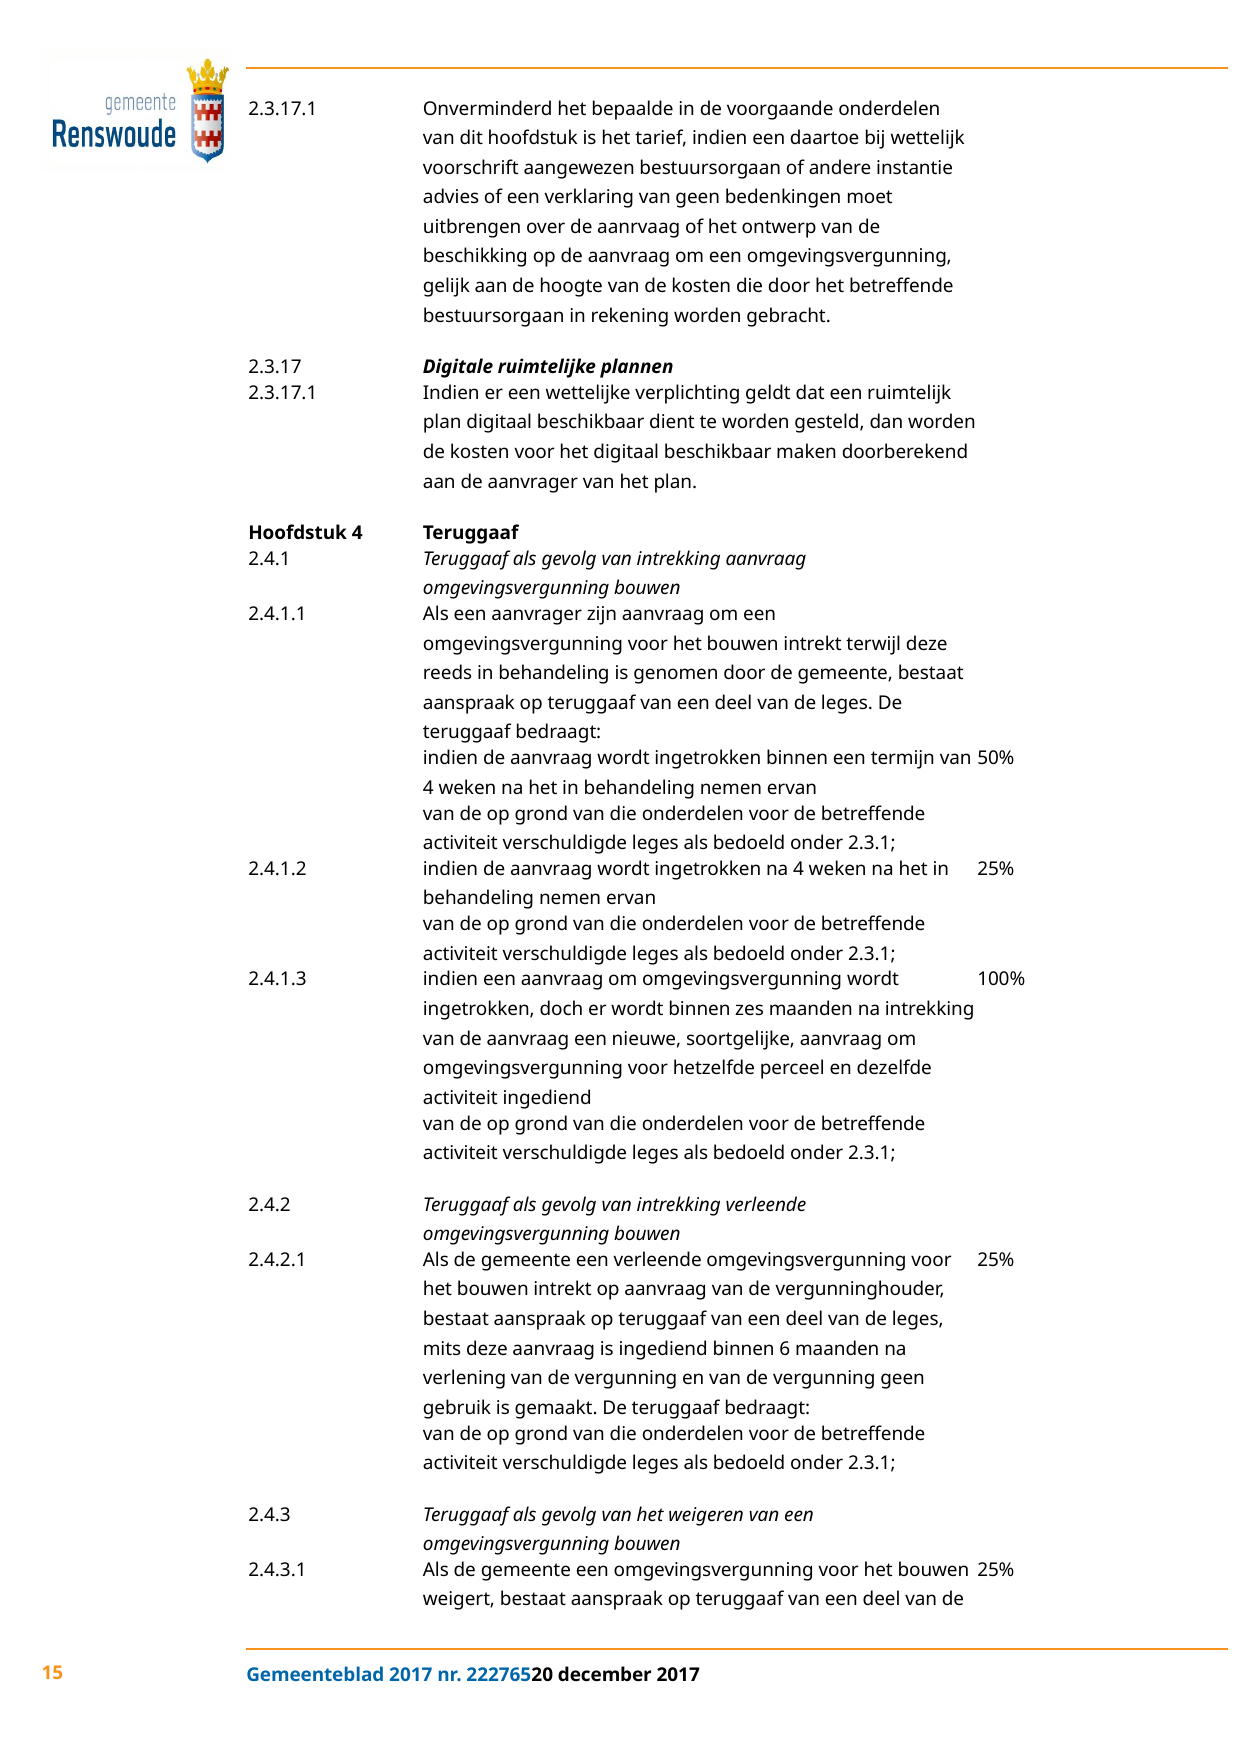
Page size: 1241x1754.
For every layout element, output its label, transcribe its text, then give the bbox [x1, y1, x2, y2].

table_cell [248, 1420, 423, 1475]
picture [41, 47, 231, 172]
table_cell [248, 494, 423, 519]
table_cell [977, 519, 1152, 545]
table_cell [977, 910, 1152, 966]
table_cell [977, 95, 1152, 328]
table_cell Digitale ruimtelijke plannen [423, 353, 977, 379]
table_cell [248, 328, 423, 353]
table_cell van de op grond van die onderdelen voor de betreffende activiteit verschuldigde leges als bedoeld onder 2.3.1; [423, 800, 977, 855]
table_cell van de op grond van die onderdelen voor de betreffende activiteit verschuldigde leges als bedoeld onder 2.3.1; [423, 910, 977, 966]
table_cell 2.4.1.2 [248, 855, 423, 910]
table_cell [977, 494, 1152, 519]
table_cell 25% [977, 1246, 1152, 1420]
table_cell [977, 328, 1152, 353]
table_cell Als de gemeente een verleende omgevingsvergunning voor het bouwen intrekt op aanvraag van de vergunninghouder, bestaat aanspraak op teruggaaf van een deel van de leges, mits deze aanvraag is ingediend binnen 6 maanden na verlening van de vergunning en van de vergunning geen gebruik is gemaakt. De teruggaaf bedraagt: [423, 1246, 977, 1420]
table_cell [977, 1475, 1152, 1501]
table_cell [977, 1191, 1152, 1246]
table_cell [248, 744, 423, 800]
table_cell 50% [977, 744, 1152, 800]
table_cell [977, 1165, 1152, 1191]
table_cell [977, 379, 1152, 493]
table_cell [423, 1165, 977, 1191]
table_cell 2.4.2 [248, 1191, 423, 1246]
table_cell [977, 353, 1152, 379]
table_cell 2.4.1.1 [248, 600, 423, 744]
table_cell Teruggaaf [423, 519, 977, 545]
table_cell Teruggaaf als gevolg van het weigeren van een omgevingsvergunning bouwen [423, 1501, 977, 1556]
table_cell van de op grond van die onderdelen voor de betreffende activiteit verschuldigde leges als bedoeld onder 2.3.1; [423, 1110, 977, 1165]
table_cell [248, 910, 423, 966]
table_cell 2.4.3.1 [248, 1556, 423, 1611]
table_cell 25% [977, 855, 1152, 910]
table_cell [423, 1475, 977, 1501]
table_cell [248, 1475, 423, 1501]
table_cell Als de gemeente een omgevingsvergunning voor het bouwen weigert, bestaat aanspraak op teruggaaf van een deel van de [423, 1556, 977, 1611]
table_cell [977, 600, 1152, 744]
table_cell 2.4.3 [248, 1501, 423, 1556]
table_cell Hoofdstuk 4 [248, 519, 423, 545]
table_cell indien de aanvraag wordt ingetrokken binnen een termijn van 4 weken na het in behandeling nemen ervan [423, 744, 977, 800]
table_cell 2.4.1 [248, 545, 423, 600]
table_cell 2.3.17.1 [248, 95, 423, 328]
table_cell [977, 545, 1152, 600]
table_cell 2.3.17 [248, 353, 423, 379]
table_cell 2.4.2.1 [248, 1246, 423, 1420]
table_cell [423, 328, 977, 353]
table_cell Teruggaaf als gevolg van intrekking verleende omgevingsvergunning bouwen [423, 1191, 977, 1246]
table_cell Indien er een wettelijke verplichting geldt dat een ruimtelijk plan digitaal beschikbaar dient te worden gesteld, dan worden de kosten voor het digitaal beschikbaar maken doorberekend aan de aanvrager van het plan. [423, 379, 977, 493]
table_cell [248, 1165, 423, 1191]
table_cell [423, 494, 977, 519]
table_cell [977, 800, 1152, 855]
table_cell [248, 800, 423, 855]
table_cell van de op grond van die onderdelen voor de betreffende activiteit verschuldigde leges als bedoeld onder 2.3.1; [423, 1420, 977, 1475]
table_cell 25% [977, 1556, 1152, 1611]
table_cell 100% [977, 966, 1152, 1110]
table_cell 2.3.17.1 [248, 379, 423, 493]
table_cell [977, 1501, 1152, 1556]
table_cell Als een aanvrager zijn aanvraag om een omgevingsvergunning voor het bouwen intrekt terwijl deze reeds in behandeling is genomen door de gemeente, bestaat aanspraak op teruggaaf van een deel van de leges. De teruggaaf bedraagt: [423, 600, 977, 744]
table_cell [977, 1110, 1152, 1165]
table_cell [248, 1110, 423, 1165]
table_cell [977, 1420, 1152, 1475]
table_cell indien een aanvraag om omgevingsvergunning wordt ingetrokken, doch er wordt binnen zes maanden na intrekking van de aanvraag een nieuwe, soortgelijke, aanvraag om omgevingsvergunning voor hetzelfde perceel en dezelfde activiteit ingediend [423, 966, 977, 1110]
table_cell 2.4.1.3 [248, 966, 423, 1110]
table_cell Teruggaaf als gevolg van intrekking aanvraag omgevingsvergunning bouwen [423, 545, 977, 600]
table_cell indien de aanvraag wordt ingetrokken na 4 weken na het in behandeling nemen ervan [423, 855, 977, 910]
table_cell Onverminderd het bepaalde in de voorgaande onderdelen van dit hoofdstuk is het tarief, indien een daartoe bij wettelijk voorschrift aangewezen bestuursorgaan of andere instantie advies of een verklaring van geen bedenkingen moet uitbrengen over de aanrvaag of het ontwerp van de beschikking op de aanvraag om een omgevingsvergunning, gelijk aan de hoogte van de kosten die door het betreffende bestuursorgaan in rekening worden gebracht. [423, 95, 977, 328]
